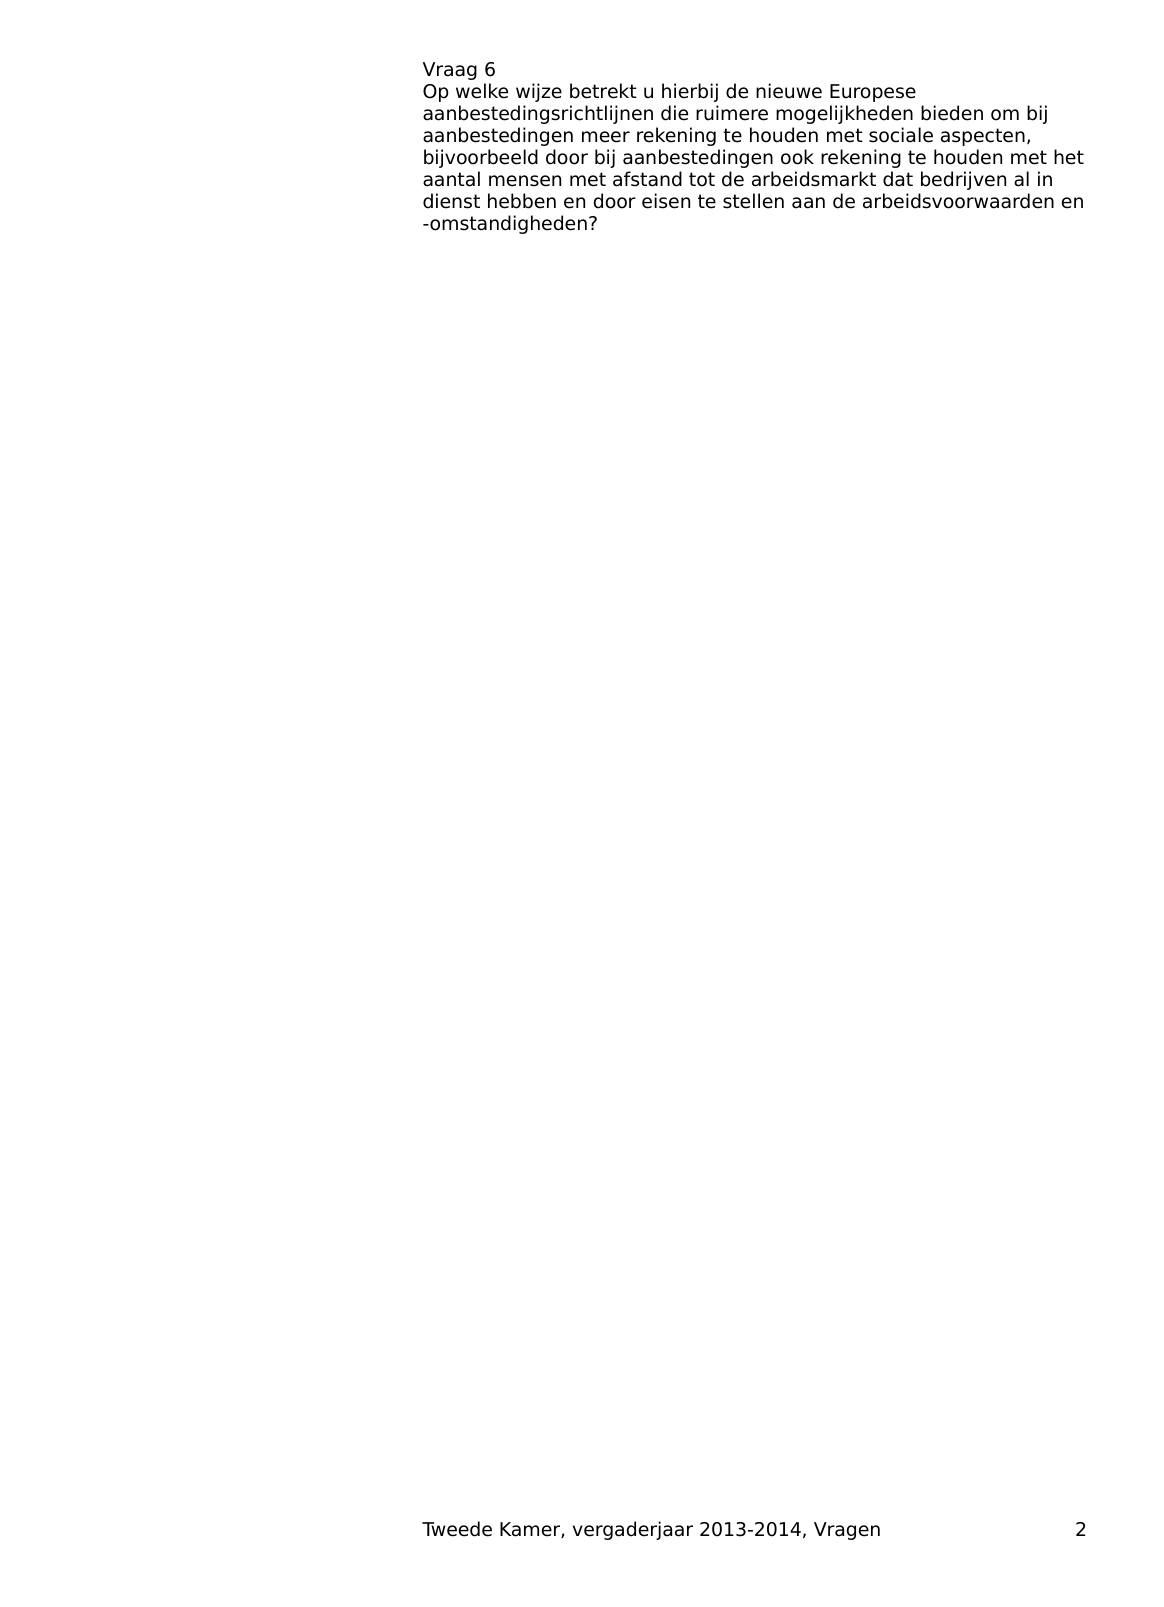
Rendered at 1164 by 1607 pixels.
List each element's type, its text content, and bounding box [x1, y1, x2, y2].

text Vraag 6 [422, 59, 1087, 81]
text Op welke wijze betrekt u hierbij de nieuwe Europese aanbestedingsrichtlijnen die ruimere mogelijkheden bieden om bij aanbestedingen meer rekening te houden met sociale aspecten, bijvoorbeeld door bij aanbestedingen ook rekening te houden met het aantal mensen met afstand tot de arbeidsmarkt dat bedrijven al in dienst hebben en door eisen te stellen aan de arbeidsvoorwaarden en -omstandigheden? [422, 81, 1087, 235]
